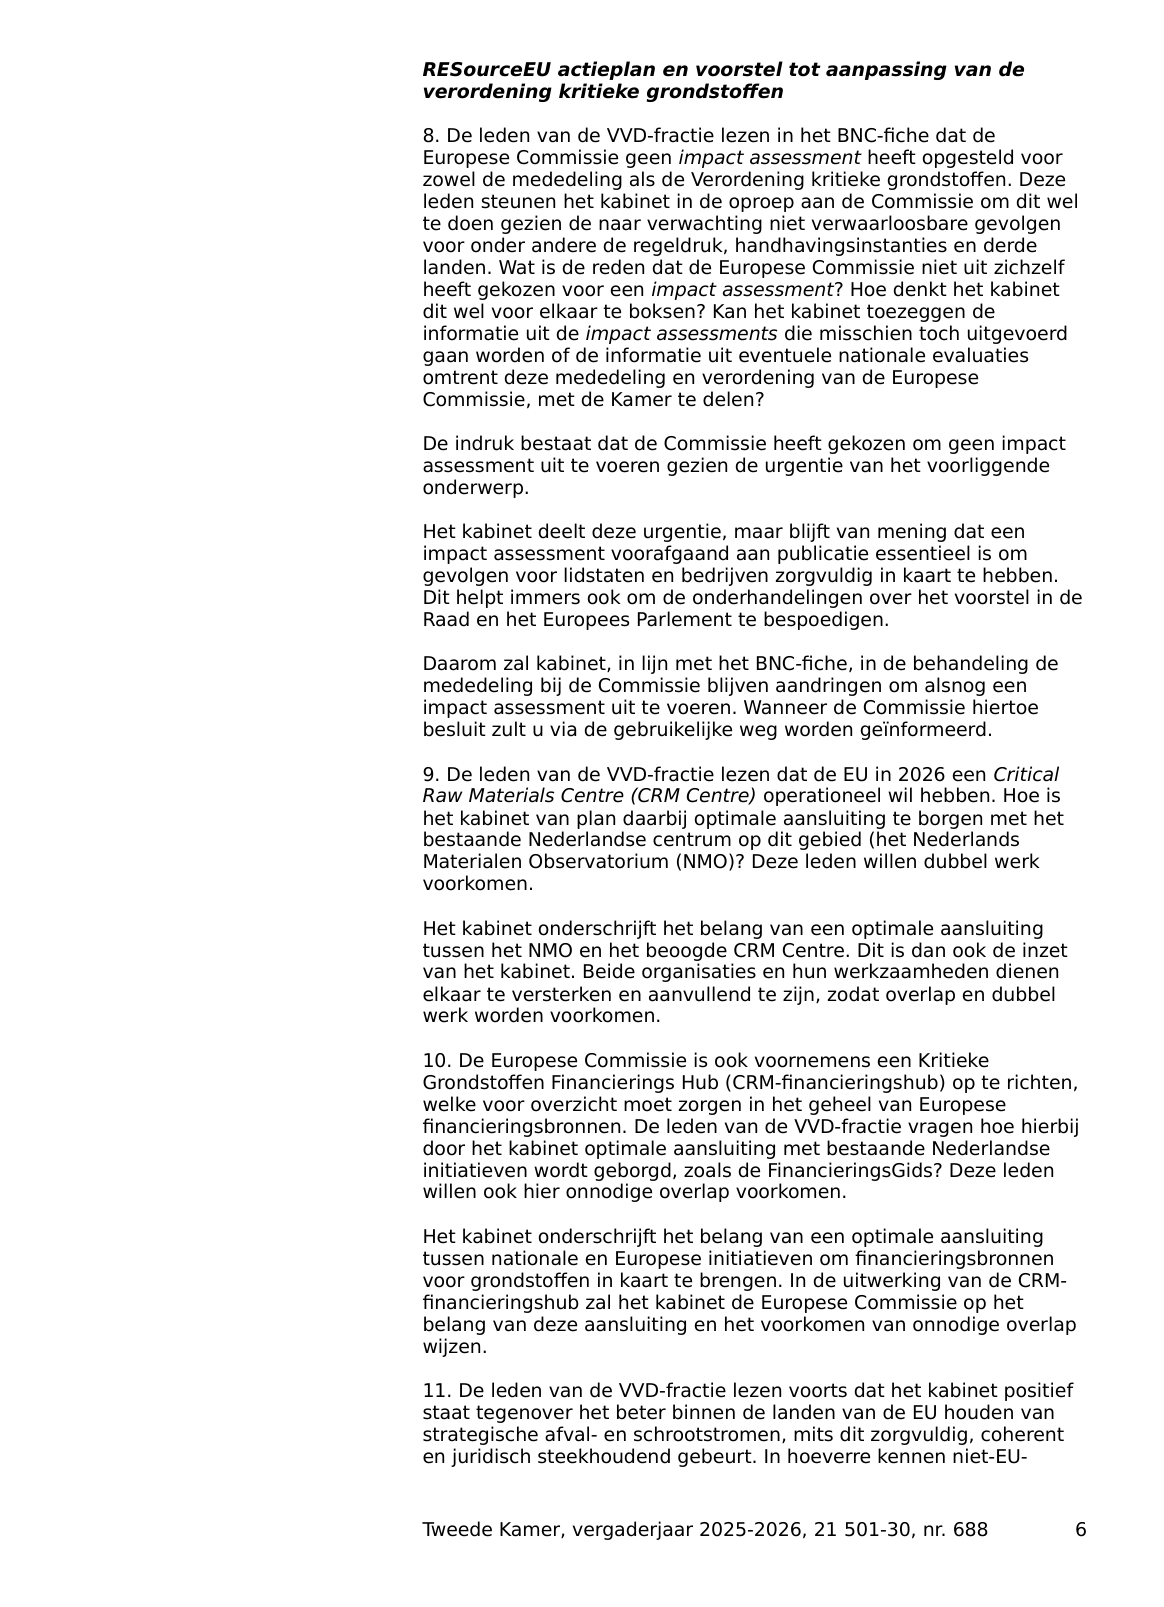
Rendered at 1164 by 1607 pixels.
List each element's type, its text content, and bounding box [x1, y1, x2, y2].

text 9. De leden van de VVD-fractie lezen dat de EU in 2026 een Critical Raw Materials Centre (CRM Centre) operationeel wil hebben. Hoe is het kabinet van plan daarbij optimale aansluiting te borgen met het bestaande Nederlandse centrum op dit gebied (het Nederlands Materialen Observatorium (NMO)? Deze leden willen dubbel werk voorkomen. [422, 763, 1087, 895]
text De indruk bestaat dat de Commissie heeft gekozen om geen impact assessment uit te voeren gezien de urgentie van het voorliggende onderwerp. [422, 433, 1087, 499]
text 11. De leden van de VVD-fractie lezen voorts dat het kabinet positief staat tegenover het beter binnen de landen van de EU houden van strategische afval- en schrootstromen, mits dit zorgvuldig, coherent en juridisch steekhoudend gebeurt. In hoeverre kennen niet-EU- [422, 1380, 1087, 1468]
text Het kabinet deelt deze urgentie, maar blijft van mening dat een impact assessment voorafgaand aan publicatie essentieel is om gevolgen voor lidstaten en bedrijven zorgvuldig in kaart te hebben. Dit helpt immers ook om de onderhandelingen over het voorstel in de Raad en het Europees Parlement te bespoedigen. [422, 521, 1087, 631]
text Het kabinet onderschrijft het belang van een optimale aansluiting tussen het NMO en het beoogde CRM Centre. Dit is dan ook de inzet van het kabinet. Beide organisaties en hun werkzaamheden dienen elkaar te versterken en aanvullend te zijn, zodat overlap en dubbel werk worden voorkomen. [422, 917, 1087, 1027]
text 8. De leden van de VVD-fractie lezen in het BNC-fiche dat de Europese Commissie geen impact assessment heeft opgesteld voor zowel de mededeling als de Verordening kritieke grondstoffen. Deze leden steunen het kabinet in de oproep aan de Commissie om dit wel te doen gezien de naar verwachting niet verwaarloosbare gevolgen voor onder andere de regeldruk, handhavingsinstanties en derde landen. Wat is de reden dat de Europese Commissie niet uit zichzelf heeft gekozen voor een impact assessment? Hoe denkt het kabinet dit wel voor elkaar te boksen? Kan het kabinet toezeggen de informatie uit de impact assessments die misschien toch uitgevoerd gaan worden of de informatie uit eventuele nationale evaluaties omtrent deze mededeling en verordening van de Europese Commissie, met de Kamer te delen? [422, 125, 1087, 411]
text 10. De Europese Commissie is ook voornemens een Kritieke Grondstoffen Financierings Hub (CRM-financieringshub) op te richten, welke voor overzicht moet zorgen in het geheel van Europese financieringsbronnen. De leden van de VVD-fractie vragen hoe hierbij door het kabinet optimale aansluiting met bestaande Nederlandse initiatieven wordt geborgd, zoals de FinancieringsGids? Deze leden willen ook hier onnodige overlap voorkomen. [422, 1049, 1087, 1203]
subtitle RESourceEU actieplan en voorstel tot aanpassing van de verordening kritieke grondstoffen [422, 59, 1087, 103]
text Daarom zal kabinet, in lijn met het BNC-fiche, in de behandeling de mededeling bij de Commissie blijven aandringen om alsnog een impact assessment uit te voeren. Wanneer de Commissie hiertoe besluit zult u via de gebruikelijke weg worden geïnformeerd. [422, 653, 1087, 741]
text Het kabinet onderschrijft het belang van een optimale aansluiting tussen nationale en Europese initiatieven om financieringsbronnen voor grondstoffen in kaart te brengen. In de uitwerking van de CRM-financieringshub zal het kabinet de Europese Commissie op het belang van deze aansluiting en het voorkomen van onnodige overlap wijzen. [422, 1226, 1087, 1357]
